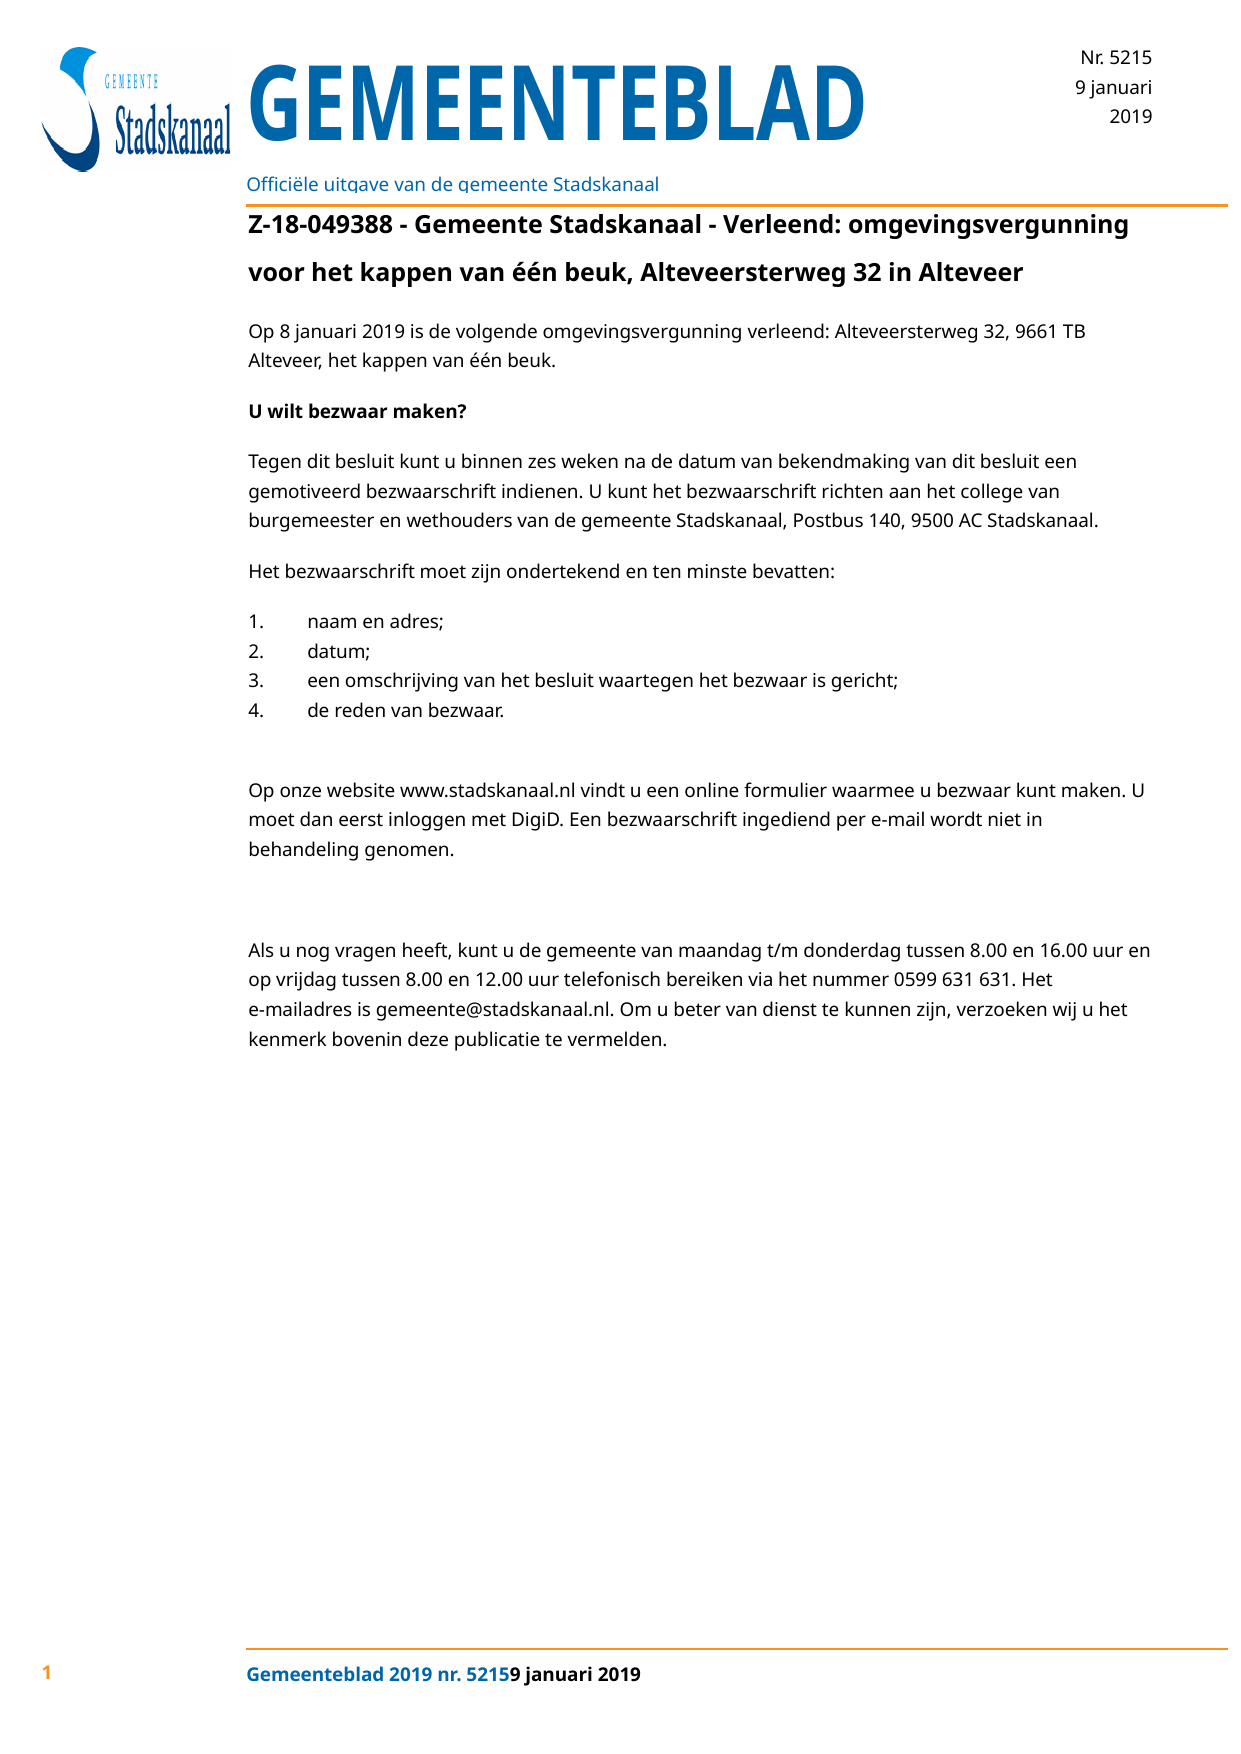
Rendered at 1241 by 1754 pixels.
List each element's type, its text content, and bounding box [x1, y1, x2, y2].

text Als u nog vragen heeft, kunt u de gemeente van maandag t/m donderdag tussen 8.00 en 16.00 uur en op vrijdag tussen 8.00 en 12.00 uur telefonisch bereiken via het nummer 0599 631 631. Het e‑mailadres is gemeente@stadskanaal.nl. Om u beter van dienst te kunnen zijn, verzoeken wij u het kenmerk bovenin deze publicatie te vermelden. [248, 937, 1152, 1052]
list de reden van bezwaar. [248, 697, 1152, 723]
text U wilt bezwaar maken? [248, 398, 1152, 424]
list een omschrijving van het besluit waartegen het bezwaar is gericht; [248, 667, 1152, 693]
text Op onze website www.stadskanaal.nl vindt u een online formulier waarmee u bezwaar kunt maken. U moet dan eerst inloggen met DigiD. Een bezwaarschrift ingediend per e-mail wordt niet in behandeling genomen. [248, 777, 1152, 862]
text Het bezwaarschrift moet zijn ondertekend en ten minste bevatten: [248, 558, 1152, 584]
text Tegen dit besluit kunt u binnen zes weken na de datum van bekendmaking van dit besluit een gemotiveerd bezwaarschrift indienen. U kunt het bezwaarschrift richten aan het college van burgemeester en wethouders van de gemeente Stadskanaal, Postbus 140, 9500 AC Stadskanaal. [248, 448, 1152, 533]
text Op 8 januari 2019 is de volgende omgevingsvergunning verleend: Alteveersterweg 32, 9661 TB Alteveer, het kappen van één beuk. [248, 318, 1152, 373]
list naam en adres; [248, 608, 1152, 634]
picture [41, 47, 231, 172]
text Z-18-049388 - Gemeente Stadskanaal - Verleend: omgevingsvergunning voor het kappen van één beuk, Alteveersterweg 32 in Alteveer [248, 207, 1152, 288]
list datum; [248, 638, 1152, 664]
